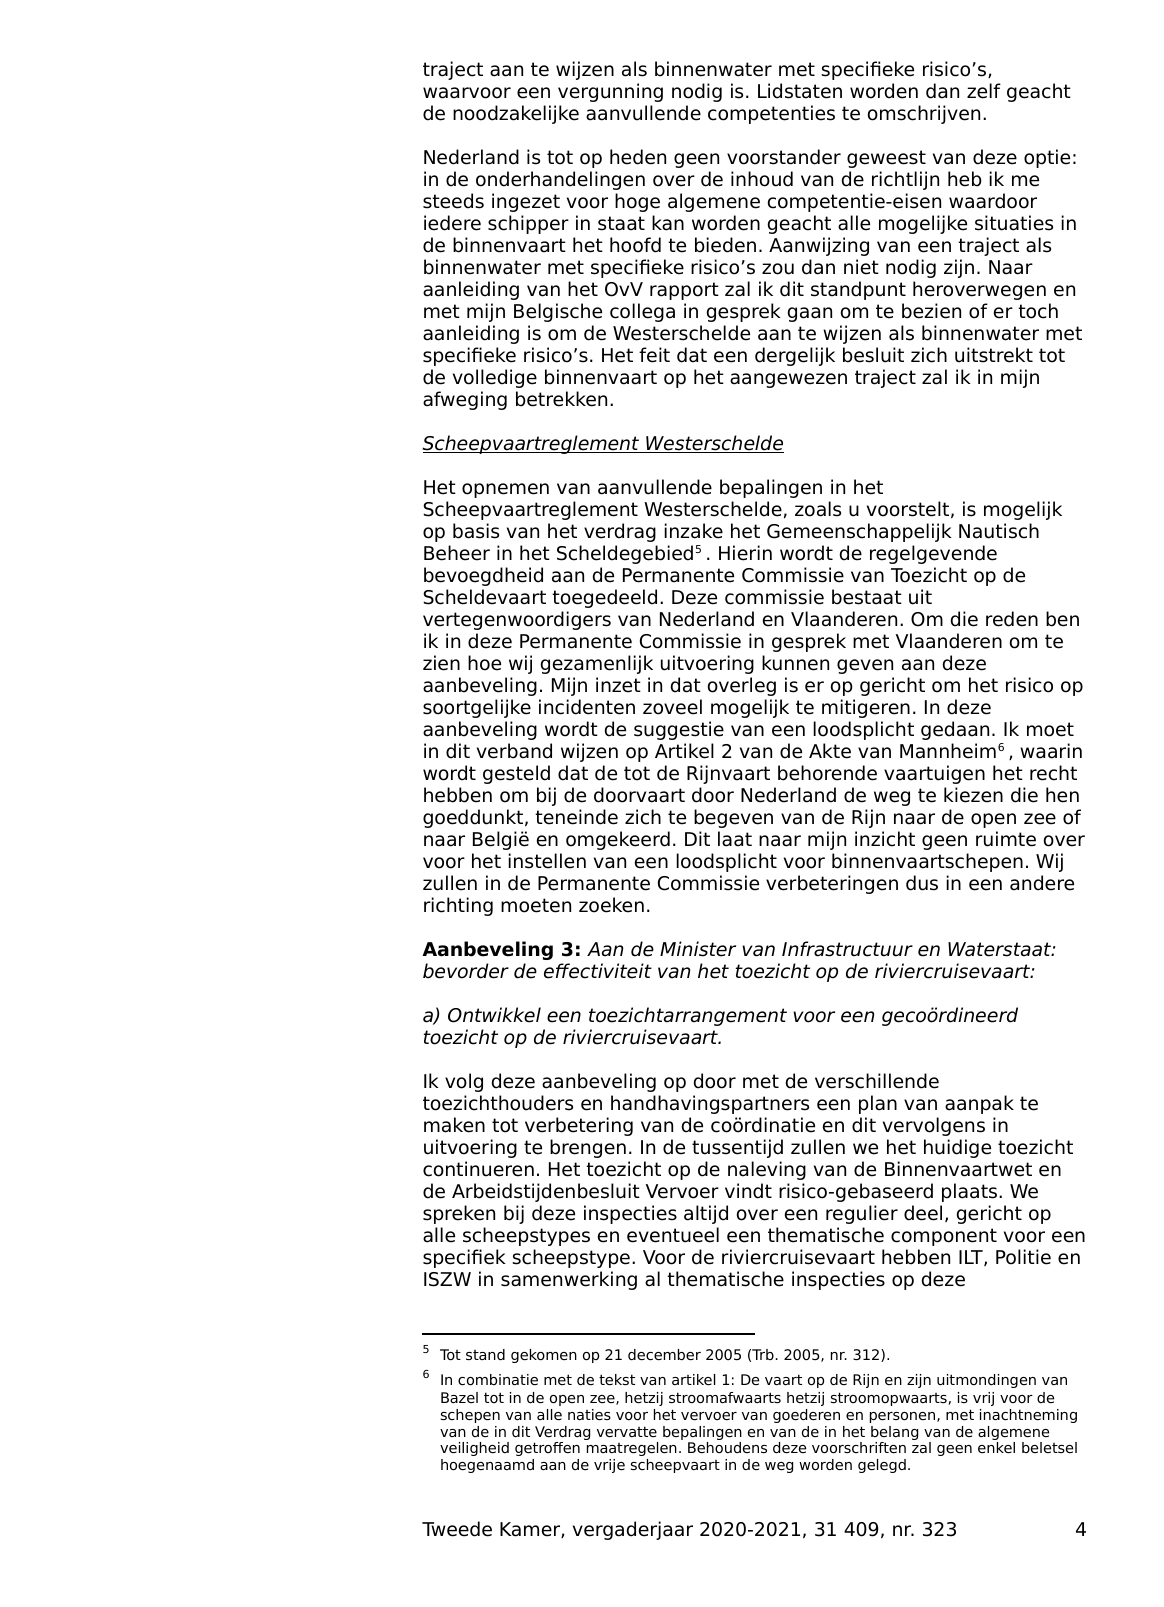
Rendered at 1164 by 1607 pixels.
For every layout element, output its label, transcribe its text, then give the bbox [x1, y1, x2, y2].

text Tot stand gekomen op 21 december 2005 (Trb. 2005, nr. 312). [422, 1343, 1087, 1365]
subtitle a) Ontwikkel een toezichtarrangement voor een gecoördineerd toezicht op de riviercruisevaart. [422, 1005, 1087, 1049]
text Aanbeveling 3: Aan de Minister van Infrastructuur en Waterstaat: bevorder de effectiviteit van het toezicht op de riviercruisevaart: [422, 939, 1087, 983]
text Nederland is tot op heden geen voorstander geweest van deze optie: in de onderhandelingen over de inhoud van de richtlijn heb ik me steeds ingezet voor hoge algemene competentie-eisen waardoor iedere schipper in staat kan worden geacht alle mogelijke situaties in de binnenvaart het hoofd te bieden. Aanwijzing van een traject als binnenwater met specifieke risico’s zou dan niet nodig zijn. Naar aanleiding van het OvV rapport zal ik dit standpunt heroverwegen en met mijn Belgische collega in gesprek gaan om te bezien of er toch aanleiding is om de Westerschelde aan te wijzen als binnenwater met specifieke risico’s. Het feit dat een dergelijk besluit zich uitstrekt tot de volledige binnenvaart op het aangewezen traject zal ik in mijn afweging betrekken. [422, 147, 1087, 411]
subtitle Scheepvaartreglement Westerschelde [422, 433, 1087, 455]
text In combinatie met de tekst van artikel 1: De vaart op de Rijn en zijn uitmondingen van Bazel tot in de open zee, hetzij stroomafwaarts hetzij stroomopwaarts, is vrij voor de schepen van alle naties voor het vervoer van goederen en personen, met inachtneming van de in dit Verdrag vervatte bepalingen en van de in het belang van de algemene veiligheid getroffen maatregelen. Behoudens deze voorschriften zal geen enkel beletsel hoegenaamd aan de vrije scheepvaart in de weg worden gelegd. [422, 1368, 1087, 1474]
text Het opnemen van aanvullende bepalingen in het Scheepvaartreglement Westerschelde, zoals u voorstelt, is mogelijk op basis van het verdrag inzake het Gemeenschappelijk Nautisch Beheer in het Scheldegebied. Hierin wordt de regelgevende bevoegdheid aan de Permanente Commissie van Toezicht op de Scheldevaart toegedeeld. Deze commissie bestaat uit vertegenwoordigers van Nederland en Vlaanderen. Om die reden ben ik in deze Permanente Commissie in gesprek met Vlaanderen om te zien hoe wij gezamenlijk uitvoering kunnen geven aan deze aanbeveling. Mijn inzet in dat overleg is er op gericht om het risico op soortgelijke incidenten zoveel mogelijk te mitigeren. In deze aanbeveling wordt de suggestie van een loodsplicht gedaan. Ik moet in dit verband wijzen op Artikel 2 van de Akte van Mannheim, waarin wordt gesteld dat de tot de Rijnvaart behorende vaartuigen het recht hebben om bij de doorvaart door Nederland de weg te kiezen die hen goeddunkt, teneinde zich te begeven van de Rijn naar de open zee of naar België en omgekeerd. Dit laat naar mijn inzicht geen ruimte over voor het instellen van een loodsplicht voor binnenvaartschepen. Wij zullen in de Permanente Commissie verbeteringen dus in een andere richting moeten zoeken. [422, 477, 1087, 917]
text traject aan te wijzen als binnenwater met specifieke risico’s, waarvoor een vergunning nodig is. Lidstaten worden dan zelf geacht de noodzakelijke aanvullende competenties te omschrijven. [422, 59, 1087, 125]
text Ik volg deze aanbeveling op door met de verschillende toezichthouders en handhavingspartners een plan van aanpak te maken tot verbetering van de coördinatie en dit vervolgens in uitvoering te brengen. In de tussentijd zullen we het huidige toezicht continueren. Het toezicht op de naleving van de Binnenvaartwet en de Arbeidstijdenbesluit Vervoer vindt risico-gebaseerd plaats. We spreken bij deze inspecties altijd over een regulier deel, gericht op alle scheepstypes en eventueel een thematische component voor een specifiek scheepstype. Voor de riviercruisevaart hebben ILT, Politie en ISZW in samenwerking al thematische inspecties op deze [422, 1071, 1087, 1291]
